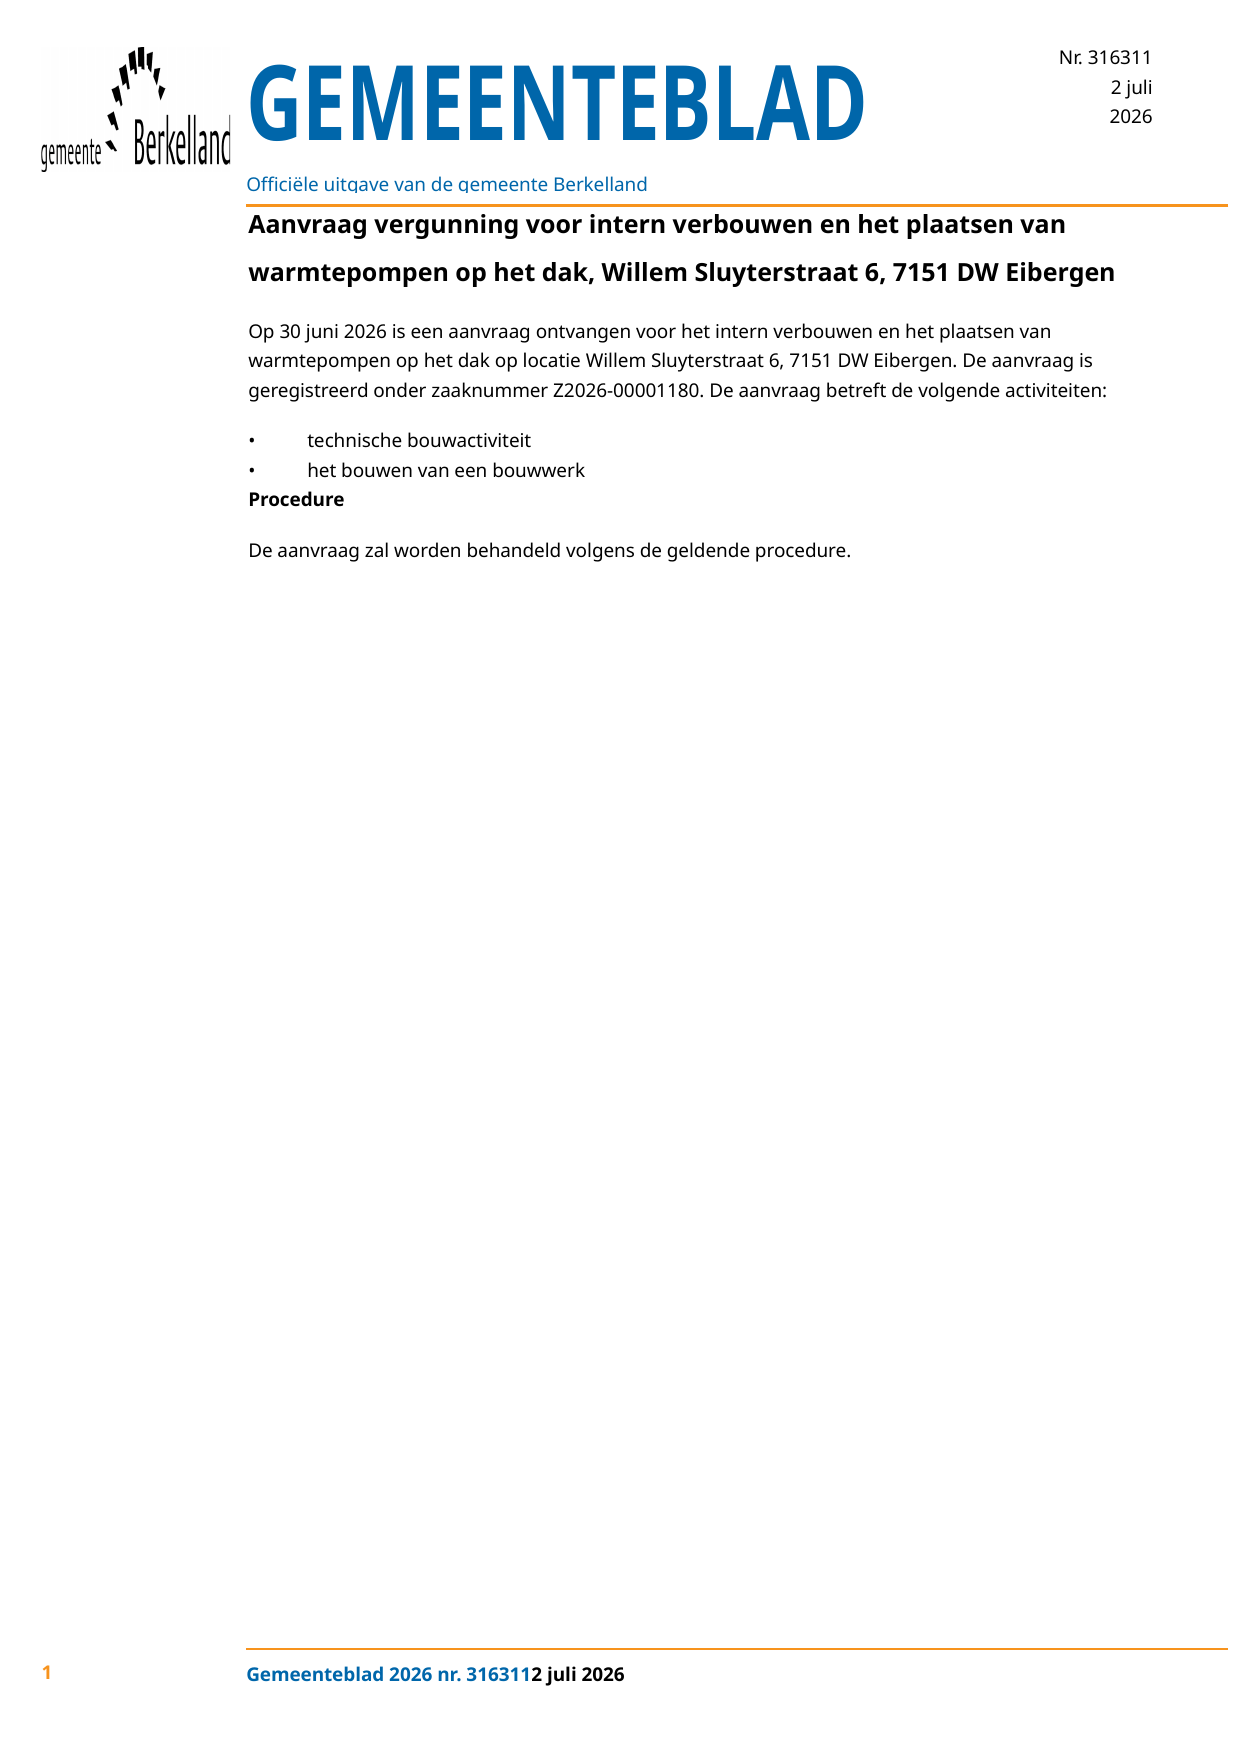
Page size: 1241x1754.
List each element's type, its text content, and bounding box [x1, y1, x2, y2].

text Procedure [248, 487, 1152, 512]
picture [41, 47, 231, 172]
list technische bouwactiviteit [248, 427, 1152, 453]
list het bouwen van een bouwwerk [248, 457, 1152, 483]
text Aanvraag vergunning voor intern verbouwen en het plaatsen van warmtepompen op het dak, Willem Sluyterstraat 6, 7151 DW Eibergen [248, 207, 1152, 288]
text De aanvraag zal worden behandeld volgens de geldende procedure. [248, 537, 1152, 563]
text Op 30 juni 2026 is een aanvraag ontvangen voor het intern verbouwen en het plaatsen van warmtepompen op het dak op locatie Willem Sluyterstraat 6, 7151 DW Eibergen. De aanvraag is geregistreerd onder zaaknummer Z2026-00001180. De aanvraag betreft de volgende activiteiten: [248, 318, 1152, 403]
